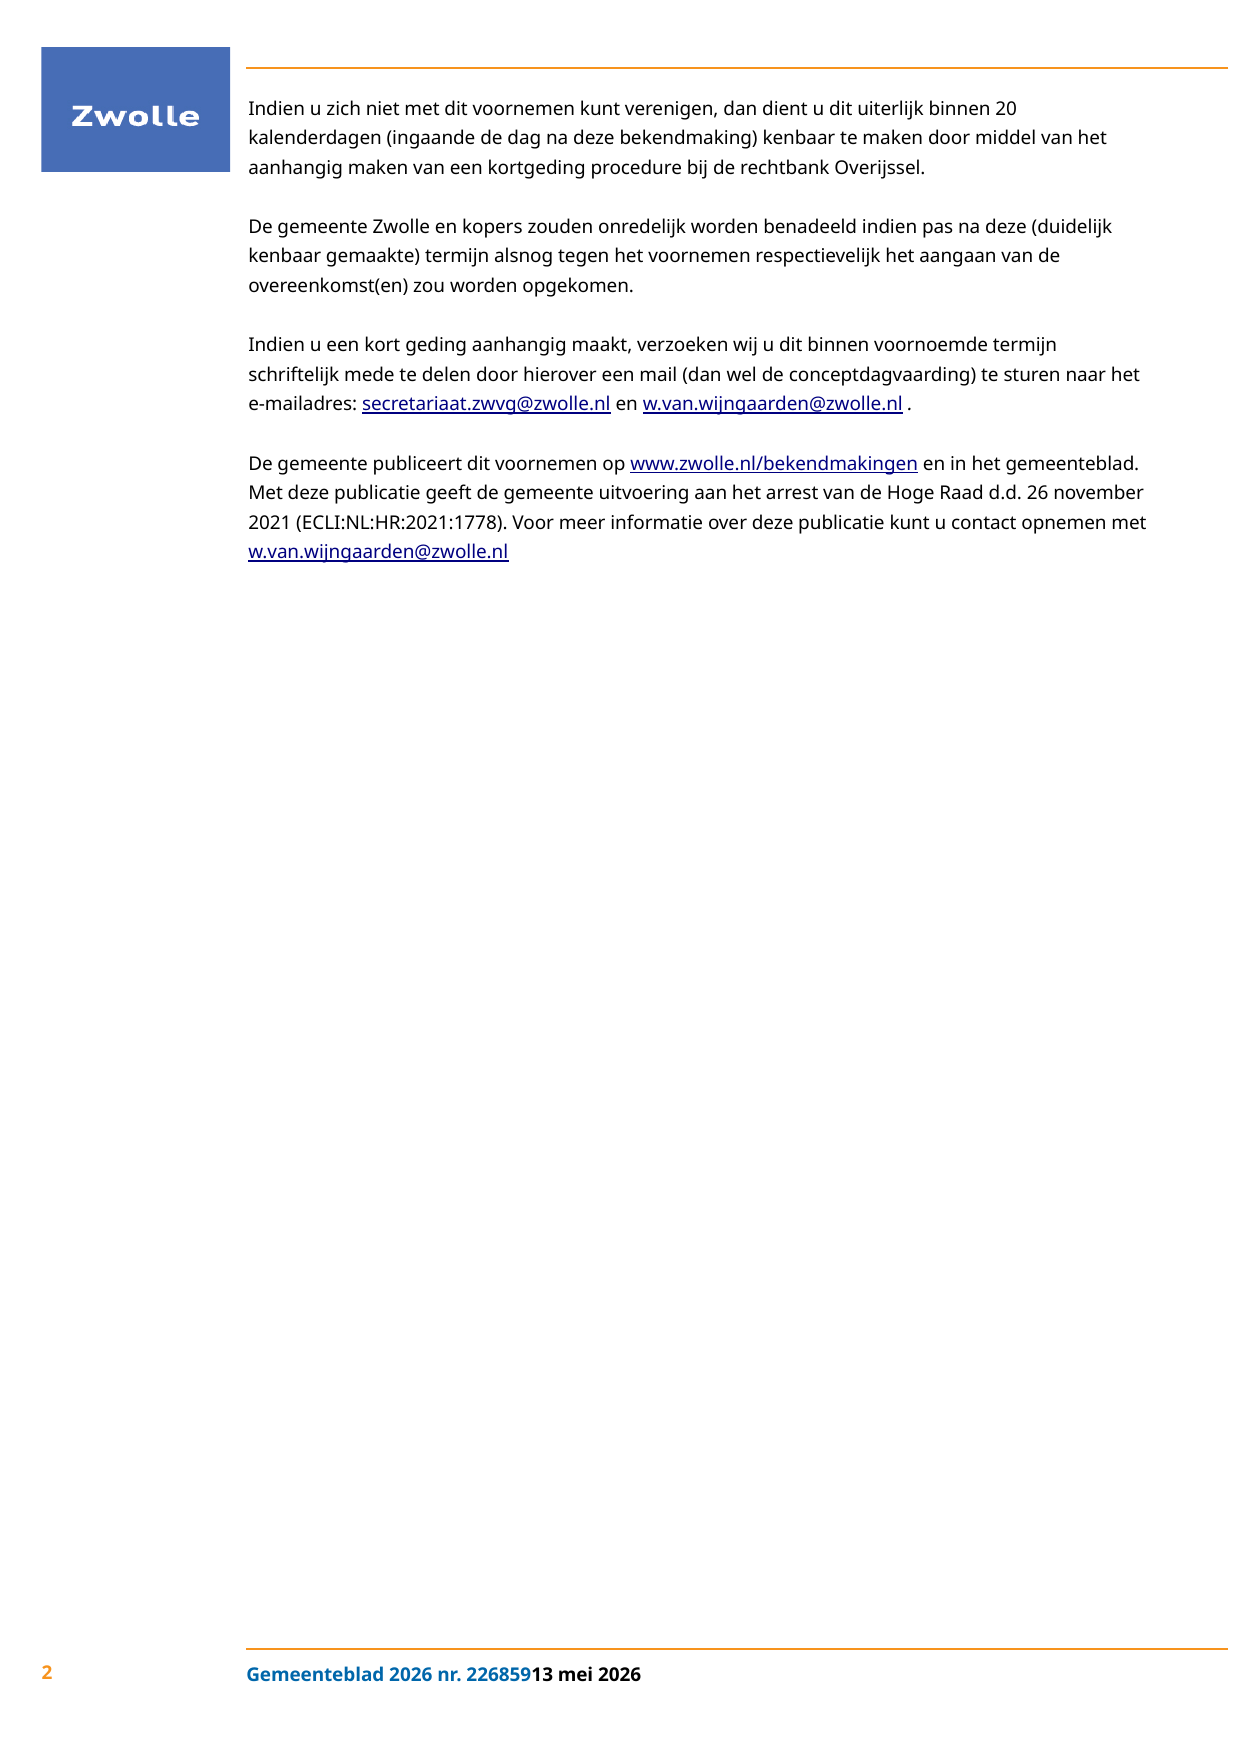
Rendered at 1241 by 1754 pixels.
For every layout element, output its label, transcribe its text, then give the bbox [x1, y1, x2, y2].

text De gemeente publiceert dit voornemen op www.zwolle.nl/bekendmakingen en in het gemeenteblad. Met deze publicatie geeft de gemeente uitvoering aan het arrest van de Hoge Raad d.d. 26 november 2021 (ECLI:NL:HR:2021:1778). Voor meer informatie over deze publicatie kunt u contact opnemen met w.van.wijngaarden@zwolle.nl [248, 450, 1152, 564]
picture [41, 47, 231, 172]
text Indien u zich niet met dit voornemen kunt verenigen, dan dient u dit uiterlijk binnen 20 kalenderdagen (ingaande de dag na deze bekendmaking) kenbaar te maken door middel van het aanhangig maken van een kortgeding procedure bij de rechtbank Overijssel. [248, 95, 1152, 180]
text De gemeente Zwolle en kopers zouden onredelijk worden benadeeld indien pas na deze (duidelijk kenbaar gemaakte) termijn alsnog tegen het voornemen respectievelijk het aangaan van de overeenkomst(en) zou worden opgekomen. [248, 213, 1152, 298]
text Indien u een kort geding aanhangig maakt, verzoeken wij u dit binnen voornoemde termijn schriftelijk mede te delen door hierover een mail (dan wel de conceptdagvaarding) te sturen naar het e-mailadres: secretariaat.zwvg@zwolle.nl en w.van.wijngaarden@zwolle.nl . [248, 331, 1152, 416]
